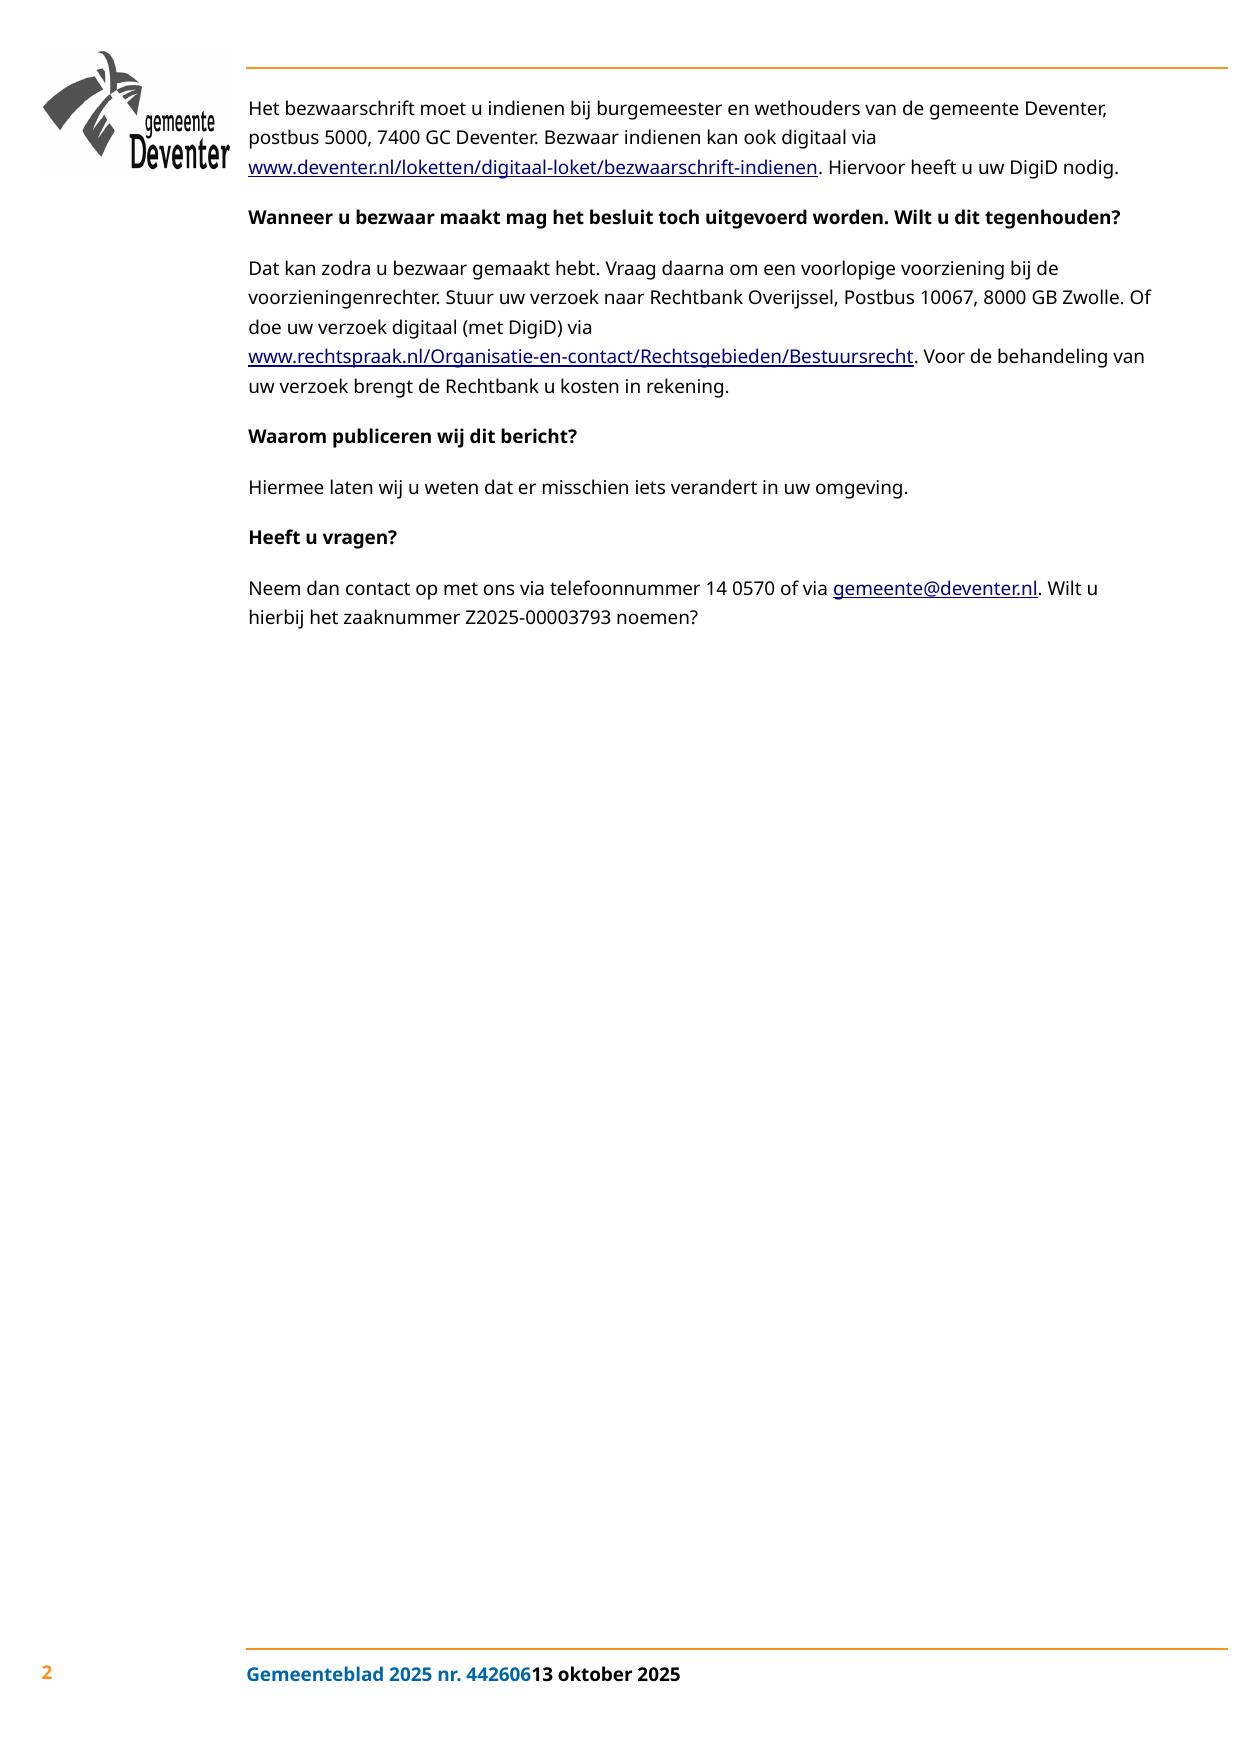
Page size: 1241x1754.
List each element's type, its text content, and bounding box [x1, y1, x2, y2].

text Wanneer u bezwaar maakt mag het besluit toch uitgevoerd worden. Wilt u dit tegenhouden? [248, 204, 1152, 230]
text Heeft u vragen? [248, 524, 1152, 550]
text Neem dan contact op met ons via telefoonnummer 14 0570 of via gemeente@deventer.nl. Wilt u hierbij het zaaknummer Z2025-00003793 noemen? [248, 575, 1152, 630]
picture [41, 47, 231, 172]
text Hiermee laten wij u weten dat er misschien iets verandert in uw omgeving. [248, 474, 1152, 500]
text Het bezwaarschrift moet u indienen bij burgemeester en wethouders van de gemeente Deventer, postbus 5000, 7400 GC Deventer. Bezwaar indienen kan ook digitaal via www.deventer.nl/loketten/digitaal-loket/bezwaarschrift-indienen. Hiervoor heeft u uw DigiD nodig. [248, 95, 1152, 180]
text Waarom publiceren wij dit bericht? [248, 423, 1152, 449]
text Dat kan zodra u bezwaar gemaakt hebt. Vraag daarna om een voorlopige voorziening bij de voorzieningenrechter. Stuur uw verzoek naar Rechtbank Overijssel, Postbus 10067, 8000 GB Zwolle. Of doe uw verzoek digitaal (met DigiD) via www.rechtspraak.nl/Organisatie-en-contact/Rechtsgebieden/Bestuursrecht. Voor de behandeling van uw verzoek brengt de Rechtbank u kosten in rekening. [248, 255, 1152, 399]
